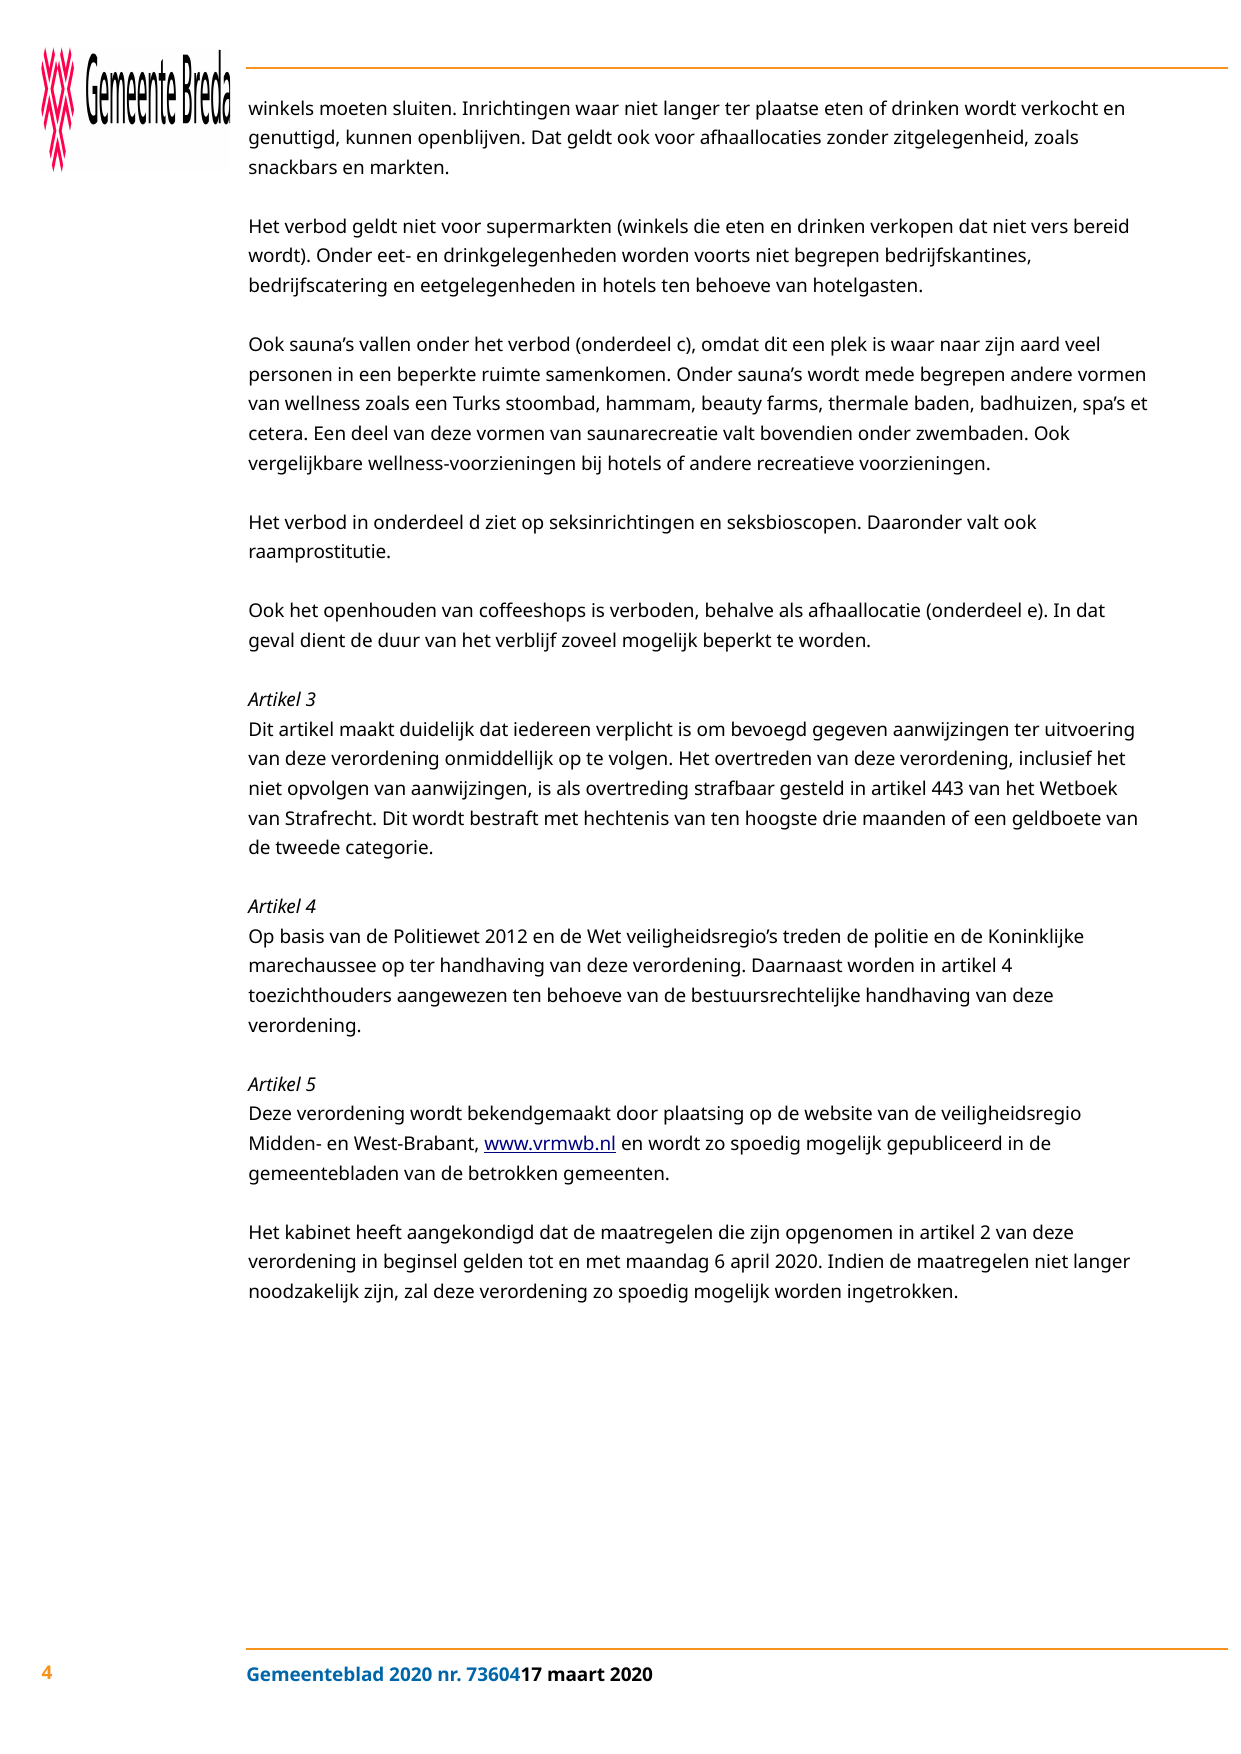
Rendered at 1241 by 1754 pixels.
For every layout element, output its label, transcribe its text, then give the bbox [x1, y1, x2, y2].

text Ook het openhouden van coffeeshops is verboden, behalve als afhaallocatie (onderdeel e). In dat geval dient de duur van het verblijf zoveel mogelijk beperkt te worden. [248, 598, 1152, 653]
text Het verbod in onderdeel d ziet op seksinrichtingen en seksbioscopen. Daaronder valt ook raamprostitutie. [248, 509, 1152, 564]
text Het verbod geldt niet voor supermarkten (winkels die eten en drinken verkopen dat niet vers bereid wordt). Onder eet- en drinkgelegenheden worden voorts niet begrepen bedrijfskantines, bedrijfscatering en eetgelegenheden in hotels ten behoeve van hotelgasten. [248, 213, 1152, 298]
text Artikel 3 [248, 686, 1152, 712]
text Ook sauna’s vallen onder het verbod (onderdeel c), omdat dit een plek is waar naar zijn aard veel personen in een beperkte ruimte samenkomen. Onder sauna’s wordt mede begrepen andere vormen van wellness zoals een Turks stoombad, hammam, beauty farms, thermale baden, badhuizen, spa’s et cetera. Een deel van deze vormen van saunarecreatie valt bovendien onder zwembaden. Ook vergelijkbare wellness-voorzieningen bij hotels of andere recreatieve voorzieningen. [248, 331, 1152, 476]
text Dit artikel maakt duidelijk dat iedereen verplicht is om bevoegd gegeven aanwijzingen ter uitvoering van deze verordening onmiddellijk op te volgen. Het overtreden van deze verordening, inclusief het niet opvolgen van aanwijzingen, is als overtreding strafbaar gesteld in artikel 443 van het Wetboek van Strafrecht. Dit wordt bestraft met hechtenis van ten hoogste drie maanden of een geldboete van de tweede categorie. [248, 716, 1152, 860]
text winkels moeten sluiten. Inrichtingen waar niet langer ter plaatse eten of drinken wordt verkocht en genuttigd, kunnen openblijven. Dat geldt ook voor afhaallocaties zonder zitgelegenheid, zoals snackbars en markten. [248, 95, 1152, 180]
text Op basis van de Politiewet 2012 en de Wet veiligheidsregio’s treden de politie en de Koninklijke marechaussee op ter handhaving van deze verordening. Daarnaast worden in artikel 4 toezichthouders aangewezen ten behoeve van de bestuursrechtelijke handhaving van deze verordening. [248, 923, 1152, 1038]
text Artikel 4 [248, 893, 1152, 919]
text Het kabinet heeft aangekondigd dat de maatregelen die zijn opgenomen in artikel 2 van deze verordening in beginsel gelden tot en met maandag 6 april 2020. Indien de maatregelen niet langer noodzakelijk zijn, zal deze verordening zo spoedig mogelijk worden ingetrokken. [248, 1219, 1152, 1304]
text Deze verordening wordt bekendgemaakt door plaatsing op de website van de veiligheidsregio Midden- en West-Brabant, www.vrmwb.nl en wordt zo spoedig mogelijk gepubliceerd in de gemeentebladen van de betrokken gemeenten. [248, 1101, 1152, 1186]
picture [41, 47, 231, 172]
text Artikel 5 [248, 1071, 1152, 1097]
